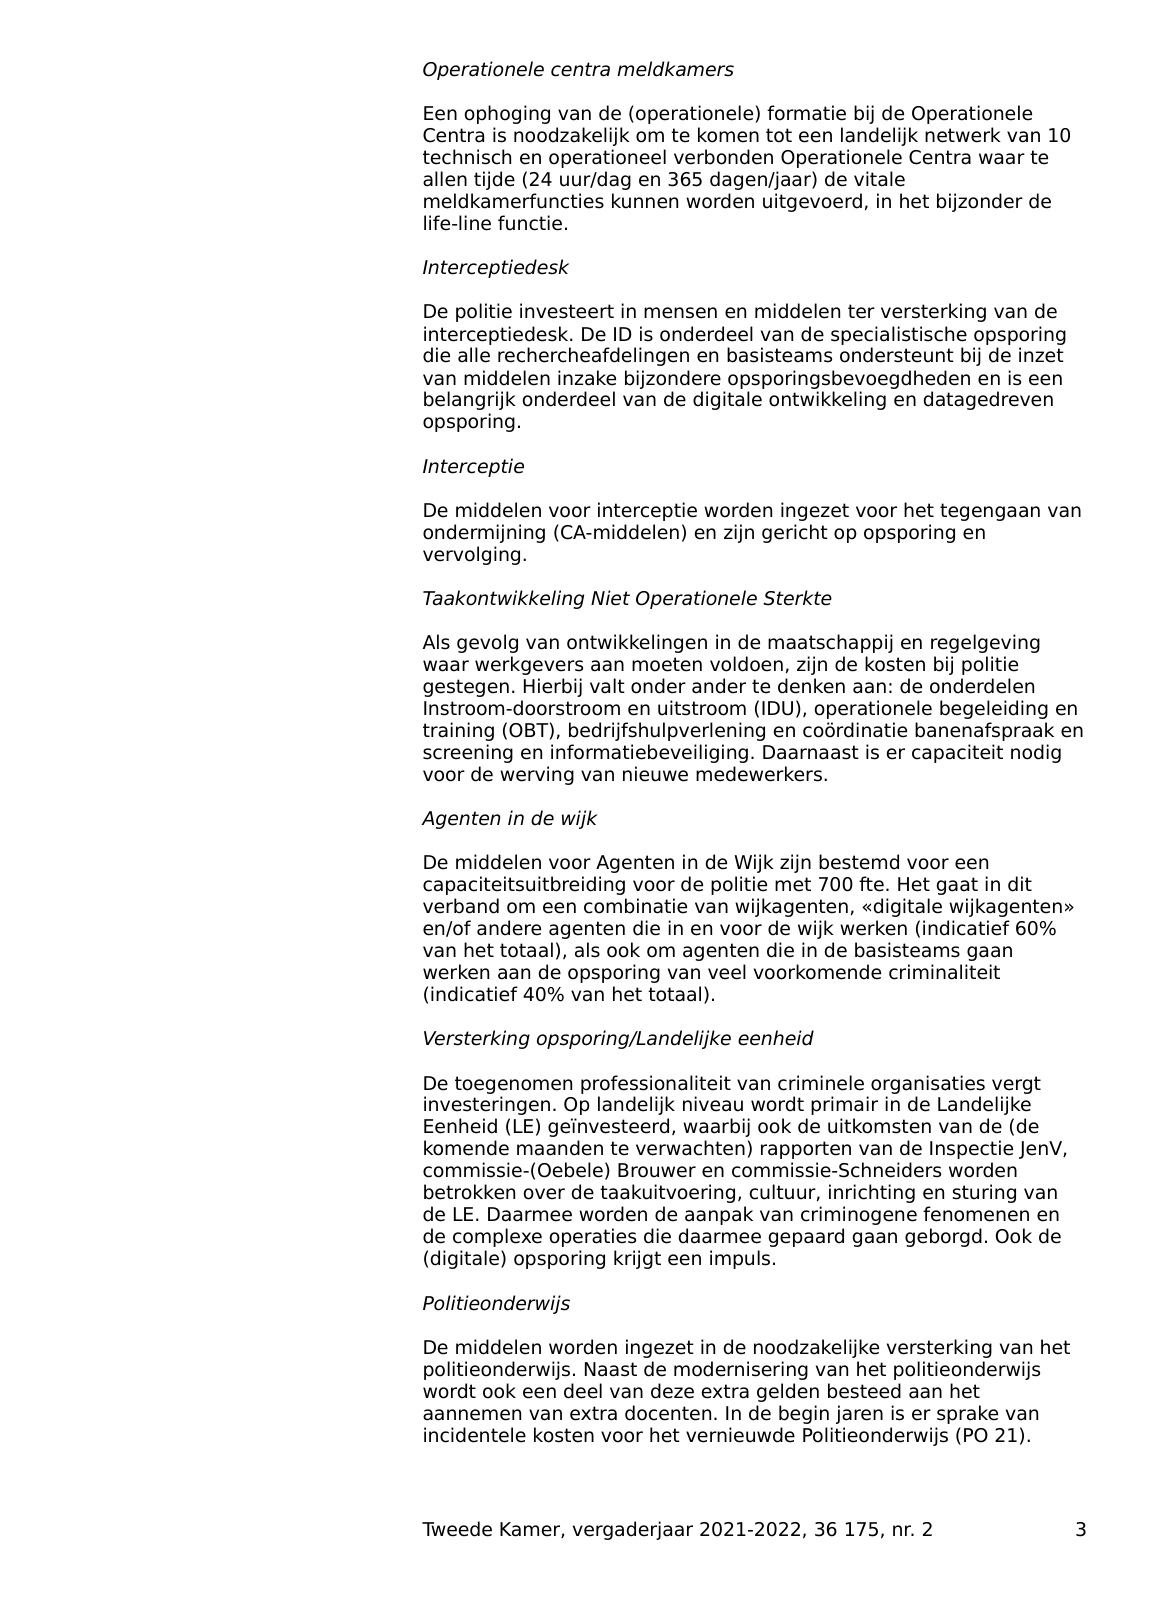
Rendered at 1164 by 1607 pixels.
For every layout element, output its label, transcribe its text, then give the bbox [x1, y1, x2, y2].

text De toegenomen professionaliteit van criminele organisaties vergt investeringen. Op landelijk niveau wordt primair in de Landelijke Eenheid (LE) geïnvesteerd, waarbij ook de uitkomsten van de (de komende maanden te verwachten) rapporten van de Inspectie JenV, commissie-(Oebele) Brouwer en commissie-Schneiders worden betrokken over de taakuitvoering, cultuur, inrichting en sturing van de LE. Daarmee worden de aanpak van criminogene fenomenen en de complexe operaties die daarmee gepaard gaan geborgd. Ook de (digitale) opsporing krijgt een impuls. [422, 1072, 1087, 1270]
subtitle Operationele centra meldkamers [422, 59, 1087, 81]
subtitle Versterking opsporing/Landelijke eenheid [422, 1028, 1087, 1050]
text De politie investeert in mensen en middelen ter versterking van de interceptiedesk. De ID is onderdeel van de specialistische opsporing die alle rechercheafdelingen en basisteams ondersteunt bij de inzet van middelen inzake bijzondere opsporingsbevoegdheden en is een belangrijk onderdeel van de digitale ontwikkeling en datagedreven opsporing. [422, 301, 1087, 433]
subtitle Taakontwikkeling Niet Operationele Sterkte [422, 588, 1087, 610]
subtitle Interceptiedesk [422, 257, 1087, 279]
subtitle Politieonderwijs [422, 1292, 1087, 1314]
subtitle Agenten in de wijk [422, 808, 1087, 830]
text De middelen worden ingezet in de noodzakelijke versterking van het politieonderwijs. Naast de modernisering van het politieonderwijs wordt ook een deel van deze extra gelden besteed aan het aannemen van extra docenten. In de begin jaren is er sprake van incidentele kosten voor het vernieuwde Politieonderwijs (PO 21). [422, 1337, 1087, 1446]
text De middelen voor interceptie worden ingezet voor het tegengaan van ondermijning (CA-middelen) en zijn gericht op opsporing en vervolging. [422, 500, 1087, 566]
text Een ophoging van de (operationele) formatie bij de Operationele Centra is noodzakelijk om te komen tot een landelijk netwerk van 10 technisch en operationeel verbonden Operationele Centra waar te allen tijde (24 uur/dag en 365 dagen/jaar) de vitale meldkamerfuncties kunnen worden uitgevoerd, in het bijzonder de life-line functie. [422, 103, 1087, 235]
text Als gevolg van ontwikkelingen in de maatschappij en regelgeving waar werkgevers aan moeten voldoen, zijn de kosten bij politie gestegen. Hierbij valt onder ander te denken aan: de onderdelen Instroom-doorstroom en uitstroom (IDU), operationele begeleiding en training (OBT), bedrijfshulpverlening en coördinatie banenafspraak en screening en informatiebeveiliging. Daarnaast is er capaciteit nodig voor de werving van nieuwe medewerkers. [422, 632, 1087, 786]
subtitle Interceptie [422, 456, 1087, 477]
text De middelen voor Agenten in de Wijk zijn bestemd voor een capaciteitsuitbreiding voor de politie met 700 fte. Het gaat in dit verband om een combinatie van wijkagenten, «digitale wijkagenten» en/of andere agenten die in en voor de wijk werken (indicatief 60% van het totaal), als ook om agenten die in de basisteams gaan werken aan de opsporing van veel voorkomende criminaliteit (indicatief 40% van het totaal). [422, 852, 1087, 1006]
